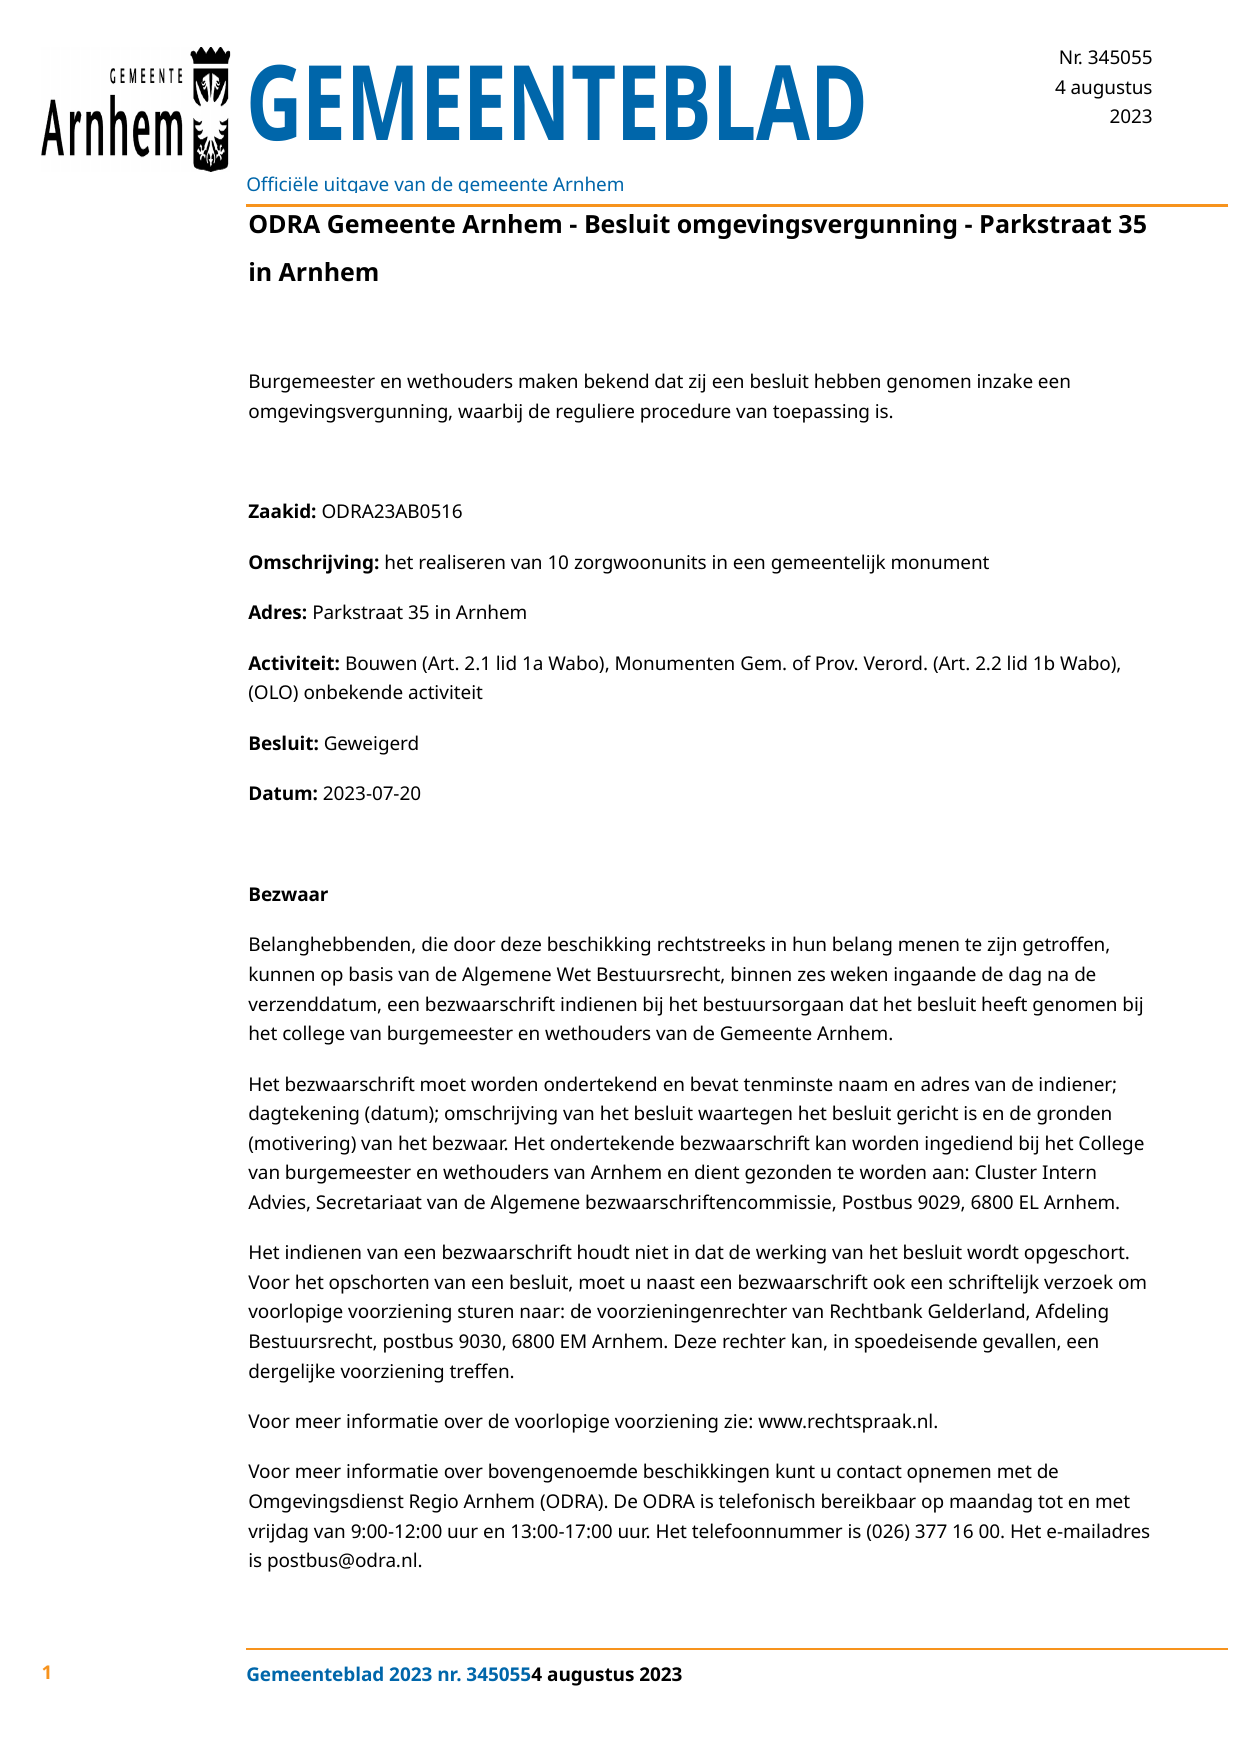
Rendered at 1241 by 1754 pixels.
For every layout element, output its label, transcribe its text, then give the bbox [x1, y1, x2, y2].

text Datum: 2023-07-20 [248, 780, 1152, 806]
text Het bezwaarschrift moet worden ondertekend en bevat tenminste naam en adres van de indiener; dagtekening (datum); omschrijving van het besluit waartegen het besluit gericht is en de gronden (motivering) van het bezwaar. Het ondertekende bezwaarschrift kan worden ingediend bij het College van burgemeester en wethouders van Arnhem en dient gezonden te worden aan: Cluster Intern Advies, Secretariaat van de Algemene bezwaarschriftencommissie, Postbus 9029, 6800 EL Arnhem. [248, 1071, 1152, 1215]
text Adres: Parkstraat 35 in Arnhem [248, 599, 1152, 625]
text Voor meer informatie over bovengenoemde beschikkingen kunt u contact opnemen met de Omgevingsdienst Regio Arnhem (ODRA). De ODRA is telefonisch bereikbaar op maandag tot en met vrijdag van 9:00-12:00 uur en 13:00-17:00 uur. Het telefoonnummer is (026) 377 16 00. Het e-mailadres is postbus@odra.nl. [248, 1459, 1152, 1573]
text Belanghebbenden, die door deze beschikking rechtstreeks in hun belang menen te zijn getroffen, kunnen op basis van de Algemene Wet Bestuursrecht, binnen zes weken ingaande de dag na de verzenddatum, een bezwaarschrift indienen bij het bestuursorgaan dat het besluit heeft genomen bij het college van burgemeester en wethouders van de Gemeente Arnhem. [248, 932, 1152, 1046]
picture [41, 47, 231, 172]
text Besluit: Geweigerd [248, 730, 1152, 756]
text Zaakid: ODRA23AB0516 [248, 499, 1152, 524]
text Burgemeester en wethouders maken bekend dat zij een besluit hebben genomen inzake een omgevingsvergunning, waarbij de reguliere procedure van toepassing is. [248, 368, 1152, 424]
text Voor meer informatie over de voorlopige voorziening zie: www.rechtspraak.nl. [248, 1408, 1152, 1434]
text Bezwaar [248, 881, 1152, 907]
text Omschrijving: het realiseren van 10 zorgwoonunits in een gemeentelijk monument [248, 549, 1152, 575]
text ODRA Gemeente Arnhem - Besluit omgevingsvergunning - Parkstraat 35 in Arnhem [248, 207, 1152, 288]
text Activiteit: Bouwen (Art. 2.1 lid 1a Wabo), Monumenten Gem. of Prov. Verord. (Art. 2.2 lid 1b Wabo), (OLO) onbekende activiteit [248, 650, 1152, 705]
text Het indienen van een bezwaarschrift houdt niet in dat de werking van het besluit wordt opgeschort. Voor het opschorten van een besluit, moet u naast een bezwaarschrift ook een schriftelijk verzoek om voorlopige voorziening sturen naar: de voorzieningenrechter van Rechtbank Gelderland, Afdeling Bestuursrecht, postbus 9030, 6800 EM Arnhem. Deze rechter kan, in spoedeisende gevallen, een dergelijke voorziening treffen. [248, 1239, 1152, 1384]
